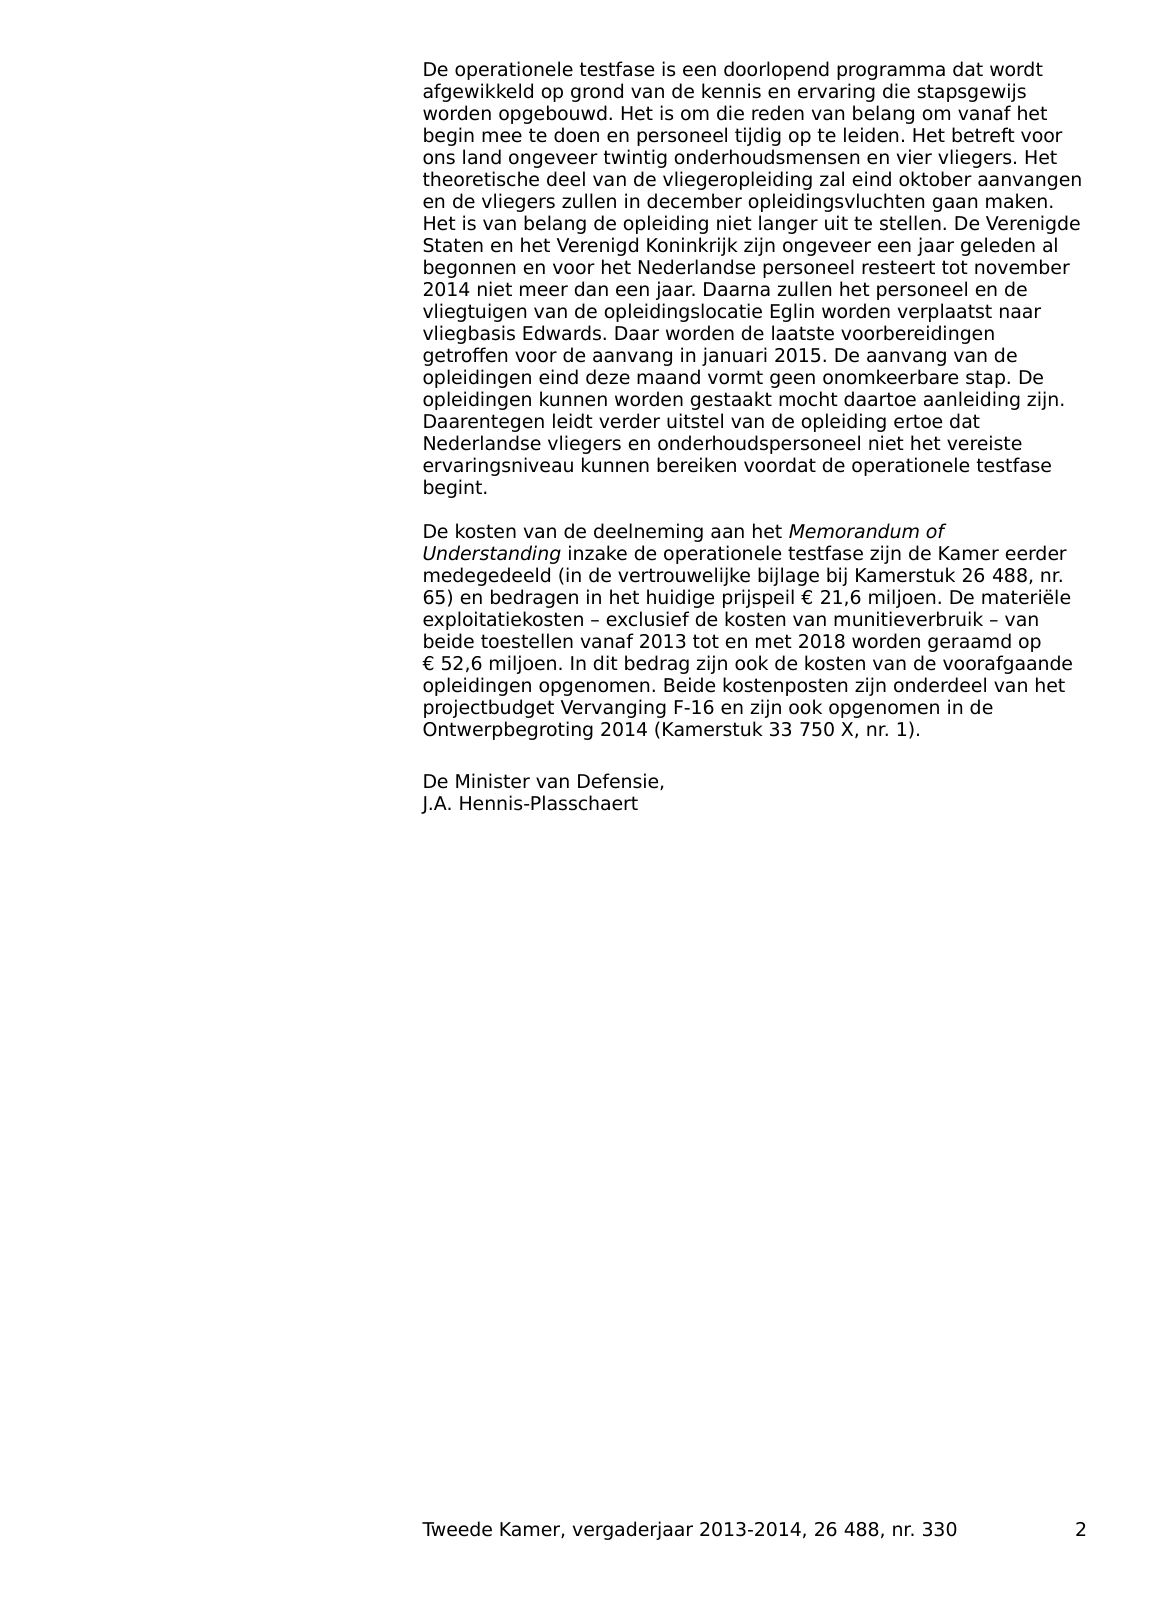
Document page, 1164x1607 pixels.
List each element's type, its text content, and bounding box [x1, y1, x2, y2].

text De kosten van de deelneming aan het Memorandum of Understanding inzake de operationele testfase zijn de Kamer eerder medegedeeld (in de vertrouwelijke bijlage bij Kamerstuk 26 488, nr. 65) en bedragen in het huidige prijspeil € 21,6 miljoen. De materiële exploitatiekosten – exclusief de kosten van munitieverbruik – van beide toestellen vanaf 2013 tot en met 2018 worden geraamd op € 52,6 miljoen. In dit bedrag zijn ook de kosten van de voorafgaande opleidingen opgenomen. Beide kostenposten zijn onderdeel van het projectbudget Vervanging F-16 en zijn ook opgenomen in de Ontwerpbegroting 2014 (Kamerstuk 33 750 X, nr. 1). [422, 521, 1087, 741]
text De operationele testfase is een doorlopend programma dat wordt afgewikkeld op grond van de kennis en ervaring die stapsgewijs worden opgebouwd. Het is om die reden van belang om vanaf het begin mee te doen en personeel tijdig op te leiden. Het betreft voor ons land ongeveer twintig onderhoudsmensen en vier vliegers. Het theoretische deel van de vliegeropleiding zal eind oktober aanvangen en de vliegers zullen in december opleidingsvluchten gaan maken. Het is van belang de opleiding niet langer uit te stellen. De Verenigde Staten en het Verenigd Koninkrijk zijn ongeveer een jaar geleden al begonnen en voor het Nederlandse personeel resteert tot november 2014 niet meer dan een jaar. Daarna zullen het personeel en de vliegtuigen van de opleidingslocatie Eglin worden verplaatst naar vliegbasis Edwards. Daar worden de laatste voorbereidingen getroffen voor de aanvang in januari 2015. De aanvang van de opleidingen eind deze maand vormt geen onomkeerbare stap. De opleidingen kunnen worden gestaakt mocht daartoe aanleiding zijn. Daarentegen leidt verder uitstel van de opleiding ertoe dat Nederlandse vliegers en onderhoudspersoneel niet het vereiste ervaringsniveau kunnen bereiken voordat de operationele testfase begint. [422, 59, 1087, 499]
text De Minister van Defensie, J.A. Hennis-Plasschaert [422, 771, 1087, 814]
